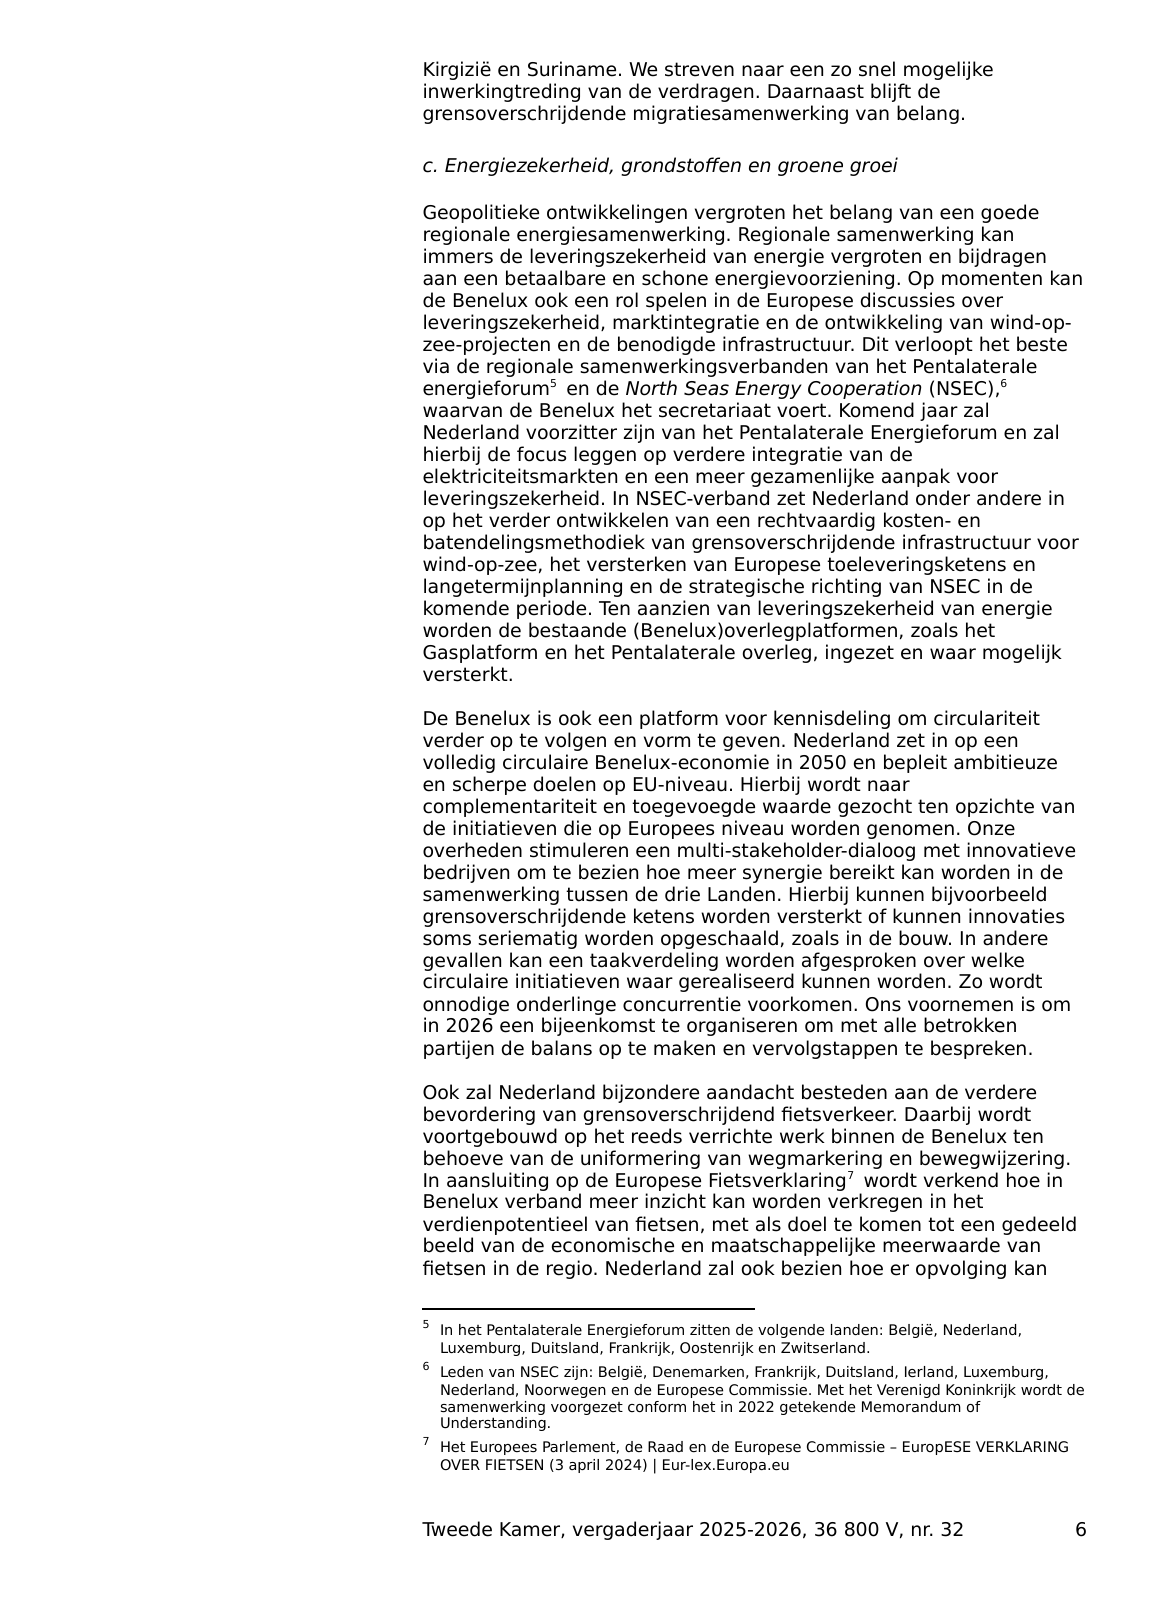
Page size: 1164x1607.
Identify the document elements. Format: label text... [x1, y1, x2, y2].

text In het Pentalaterale Energieforum zitten de volgende landen: België, Nederland, Luxemburg, Duitsland, Frankrijk, Oostenrijk en Zwitserland. [422, 1318, 1087, 1357]
text Kirgizië en Suriname. We streven naar een zo snel mogelijke inwerkingtreding van de verdragen. Daarnaast blijft de grensoverschrijdende migratiesamenwerking van belang. [422, 59, 1087, 125]
subtitle c. Energiezekerheid, grondstoffen en groene groei [422, 155, 1087, 177]
text Het Europees Parlement, de Raad en de Europese Commissie – EuropESE VERKLARING OVER FIETSEN (3 april 2024) | Eur-lex.Europa.eu [422, 1435, 1087, 1474]
text Leden van NSEC zijn: België, Denemarken, Frankrijk, Duitsland, Ierland, Luxemburg, Nederland, Noorwegen en de Europese Commissie. Met het Verenigd Koninkrijk wordt de samenwerking voorgezet conform het in 2022 getekende Memorandum of Understanding. [422, 1360, 1087, 1432]
text Geopolitieke ontwikkelingen vergroten het belang van een goede regionale energiesamenwerking. Regionale samenwerking kan immers de leveringszekerheid van energie vergroten en bijdragen aan een betaalbare en schone energievoorziening. Op momenten kan de Benelux ook een rol spelen in de Europese discussies over leveringszekerheid, marktintegratie en de ontwikkeling van wind-op-zee-projecten en de benodigde infrastructuur. Dit verloopt het beste via de regionale samenwerkingsverbanden van het Pentalaterale energieforum en de North Seas Energy Cooperation (NSEC), waarvan de Benelux het secretariaat voert. Komend jaar zal Nederland voorzitter zijn van het Pentalaterale Energieforum en zal hierbij de focus leggen op verdere integratie van de elektriciteitsmarkten en een meer gezamenlijke aanpak voor leveringszekerheid. In NSEC-verband zet Nederland onder andere in op het verder ontwikkelen van een rechtvaardig kosten- en batendelingsmethodiek van grensoverschrijdende infrastructuur voor wind-op-zee, het versterken van Europese toeleveringsketens en langetermijnplanning en de strategische richting van NSEC in de komende periode. Ten aanzien van leveringszekerheid van energie worden de bestaande (Benelux)overlegplatformen, zoals het Gasplatform en het Pentalaterale overleg, ingezet en waar mogelijk versterkt. [422, 202, 1087, 686]
text De Benelux is ook een platform voor kennisdeling om circulariteit verder op te volgen en vorm te geven. Nederland zet in op een volledig circulaire Benelux-economie in 2050 en bepleit ambitieuze en scherpe doelen op EU-niveau. Hierbij wordt naar complementariteit en toegevoegde waarde gezocht ten opzichte van de initiatieven die op Europees niveau worden genomen. Onze overheden stimuleren een multi-stakeholder-dialoog met innovatieve bedrijven om te bezien hoe meer synergie bereikt kan worden in de samenwerking tussen de drie Landen. Hierbij kunnen bijvoorbeeld grensoverschrijdende ketens worden versterkt of kunnen innovaties soms seriematig worden opgeschaald, zoals in de bouw. In andere gevallen kan een taakverdeling worden afgesproken over welke circulaire initiatieven waar gerealiseerd kunnen worden. Zo wordt onnodige onderlinge concurrentie voorkomen. Ons voornemen is om in 2026 een bijeenkomst te organiseren om met alle betrokken partijen de balans op te maken en vervolgstappen te bespreken. [422, 708, 1087, 1059]
text Ook zal Nederland bijzondere aandacht besteden aan de verdere bevordering van grensoverschrijdend fietsverkeer. Daarbij wordt voortgebouwd op het reeds verrichte werk binnen de Benelux ten behoeve van de uniformering van wegmarkering en bewegwijzering. In aansluiting op de Europese Fietsverklaring wordt verkend hoe in Benelux verband meer inzicht kan worden verkregen in het verdienpotentieel van fietsen, met als doel te komen tot een gedeeld beeld van de economische en maatschappelijke meerwaarde van fietsen in de regio. Nederland zal ook bezien hoe er opvolging kan [422, 1082, 1087, 1279]
